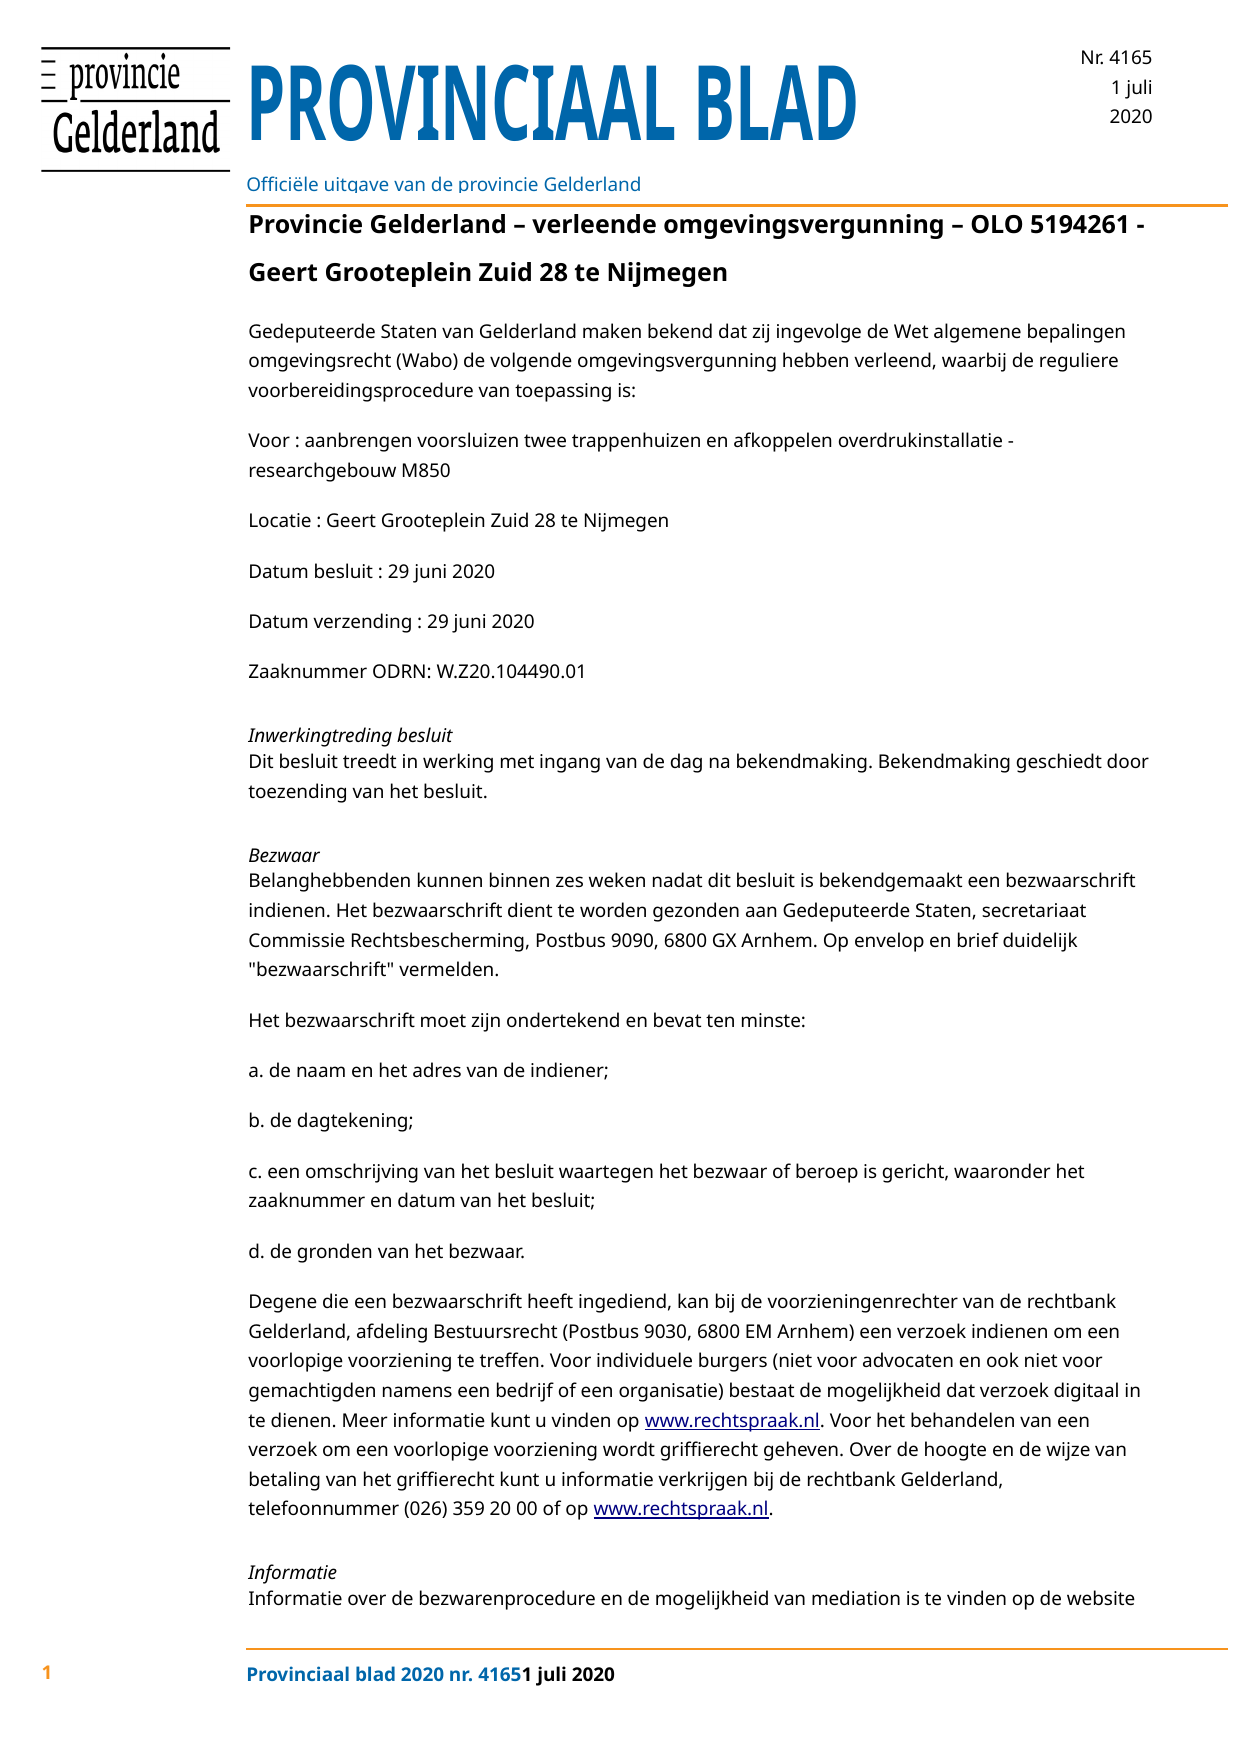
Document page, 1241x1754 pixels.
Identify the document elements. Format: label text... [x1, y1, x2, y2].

text c. een omschrijving van het besluit waartegen het bezwaar of beroep is gericht, waaronder het zaaknummer en datum van het besluit; [248, 1158, 1152, 1213]
text Inwerkingtreding besluit [248, 723, 1152, 748]
text Locatie : Geert Grooteplein Zuid 28 te Nijmegen [248, 507, 1152, 533]
text Zaaknummer ODRN: W.Z20.104490.01 [248, 659, 1152, 684]
text Gedeputeerde Staten van Gelderland maken bekend dat zij ingevolge de Wet algemene bepalingen omgevingsrecht (Wabo) de volgende omgevingsvergunning hebben verleend, waarbij de reguliere voorbereidingsprocedure van toepassing is: [248, 318, 1152, 403]
picture [41, 47, 231, 172]
text d. de gronden van het bezwaar. [248, 1238, 1152, 1264]
text Datum besluit : 29 juni 2020 [248, 558, 1152, 584]
text Informatie [248, 1559, 1152, 1585]
text Het bezwaarschrift moet zijn ondertekend en bevat ten minste: [248, 1007, 1152, 1033]
text Voor : aanbrengen voorsluizen twee trappenhuizen en afkoppelen overdrukinstallatie - researchgebouw M850 [248, 427, 1152, 483]
text Informatie over de bezwarenprocedure en de mogelijkheid van mediation is te vinden op de website [248, 1585, 1152, 1611]
text b. de dagtekening; [248, 1108, 1152, 1133]
text Bezwaar [248, 842, 1152, 868]
text Provincie Gelderland – verleende omgevingsvergunning – OLO 5194261 - Geert Grooteplein Zuid 28 te Nijmegen [248, 207, 1152, 288]
text Degene die een bezwaarschrift heeft ingediend, kan bij de voorzieningenrechter van de rechtbank Gelderland, afdeling Bestuursrecht (Postbus 9030, 6800 EM Arnhem) een verzoek indienen om een voorlopige voorziening te treffen. Voor individuele burgers (niet voor advocaten en ook niet voor gemachtigden namens een bedrijf of een organisatie) bestaat de mogelijkheid dat verzoek digitaal in te dienen. Meer informatie kunt u vinden op www.rechtspraak.nl. Voor het behandelen van een verzoek om een voorlopige voorziening wordt griffierecht geheven. Over de hoogte en de wijze van betaling van het griffierecht kunt u informatie verkrijgen bij de rechtbank Gelderland, telefoonnummer (026) 359 20 00 of op www.rechtspraak.nl. [248, 1288, 1152, 1521]
text Dit besluit treedt in werking met ingang van de dag na bekendmaking. Bekendmaking geschiedt door toezending van het besluit. [248, 748, 1152, 804]
text a. de naam en het adres van de indiener; [248, 1057, 1152, 1083]
text Datum verzending : 29 juni 2020 [248, 608, 1152, 634]
text Belanghebbenden kunnen binnen zes weken nadat dit besluit is bekendgemaakt een bezwaarschrift indienen. Het bezwaarschrift dient te worden gezonden aan Gedeputeerde Staten, secretariaat Commissie Rechtsbescherming, Postbus 9090, 6800 GX Arnhem. Op envelop en brief duidelijk "bezwaarschrift" vermelden. [248, 868, 1152, 982]
